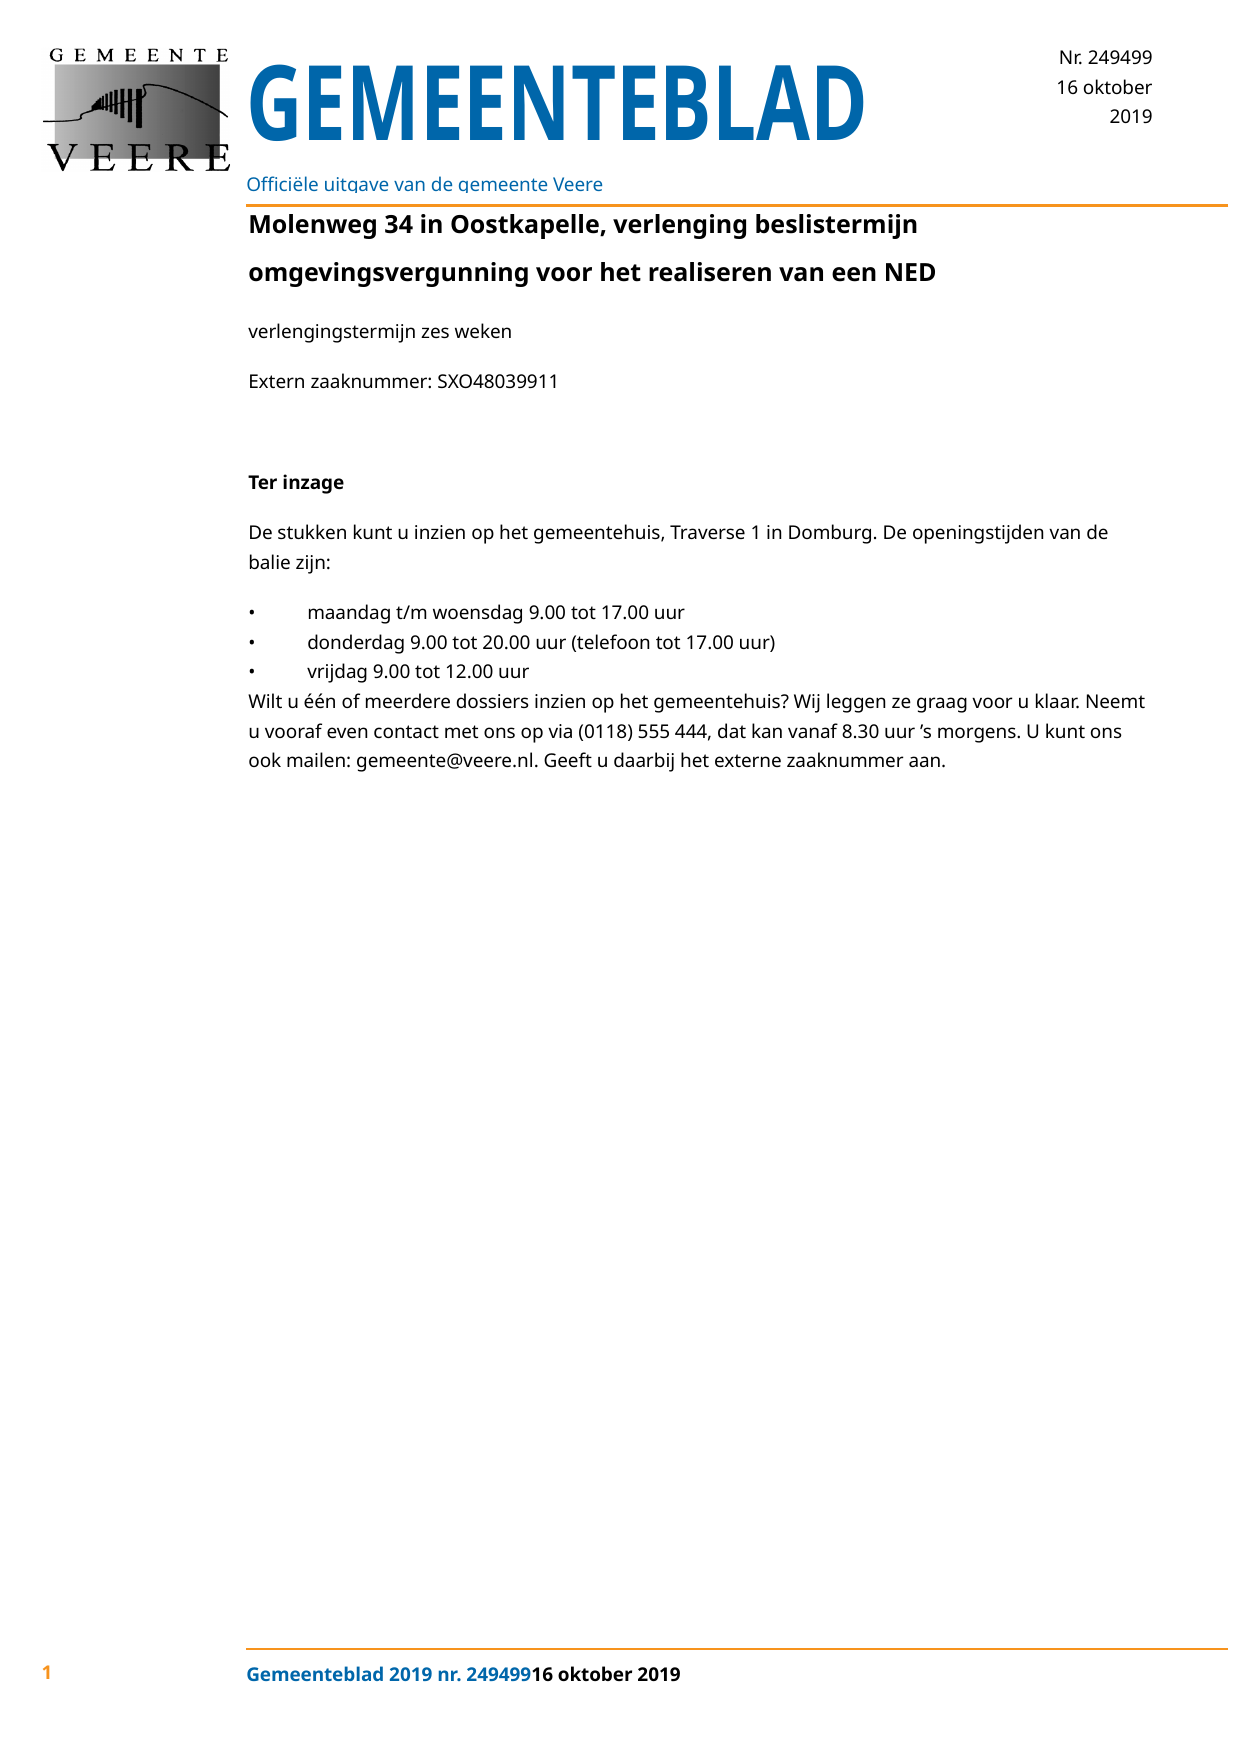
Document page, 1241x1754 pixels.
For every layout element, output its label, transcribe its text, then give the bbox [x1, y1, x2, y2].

text verlengingstermijn zes weken [248, 318, 1152, 344]
text Molenweg 34 in Oostkapelle, verlenging beslistermijn omgevingsvergunning voor het realiseren van een NED [248, 207, 1152, 288]
list vrijdag 9.00 tot 12.00 uur [248, 659, 1152, 684]
list maandag t/m woensdag 9.00 tot 17.00 uur [248, 599, 1152, 625]
list donderdag 9.00 tot 20.00 uur (telefoon tot 17.00 uur) [248, 629, 1152, 655]
text Extern zaaknummer: SXO48039911 [248, 368, 1152, 394]
picture [41, 47, 231, 172]
text Ter inzage [248, 469, 1152, 495]
text Wilt u één of meerdere dossiers inzien op het gemeentehuis? Wij leggen ze graag voor u klaar. Neemt u vooraf even contact met ons op via (0118) 555 444, dat kan vanaf 8.30 uur ’s morgens. U kunt ons ook mailen: gemeente@veere.nl. Geeft u daarbij het externe zaaknummer aan. [248, 688, 1152, 773]
text De stukken kunt u inzien op het gemeentehuis, Traverse 1 in Domburg. De openingstijden van de balie zijn: [248, 519, 1152, 575]
